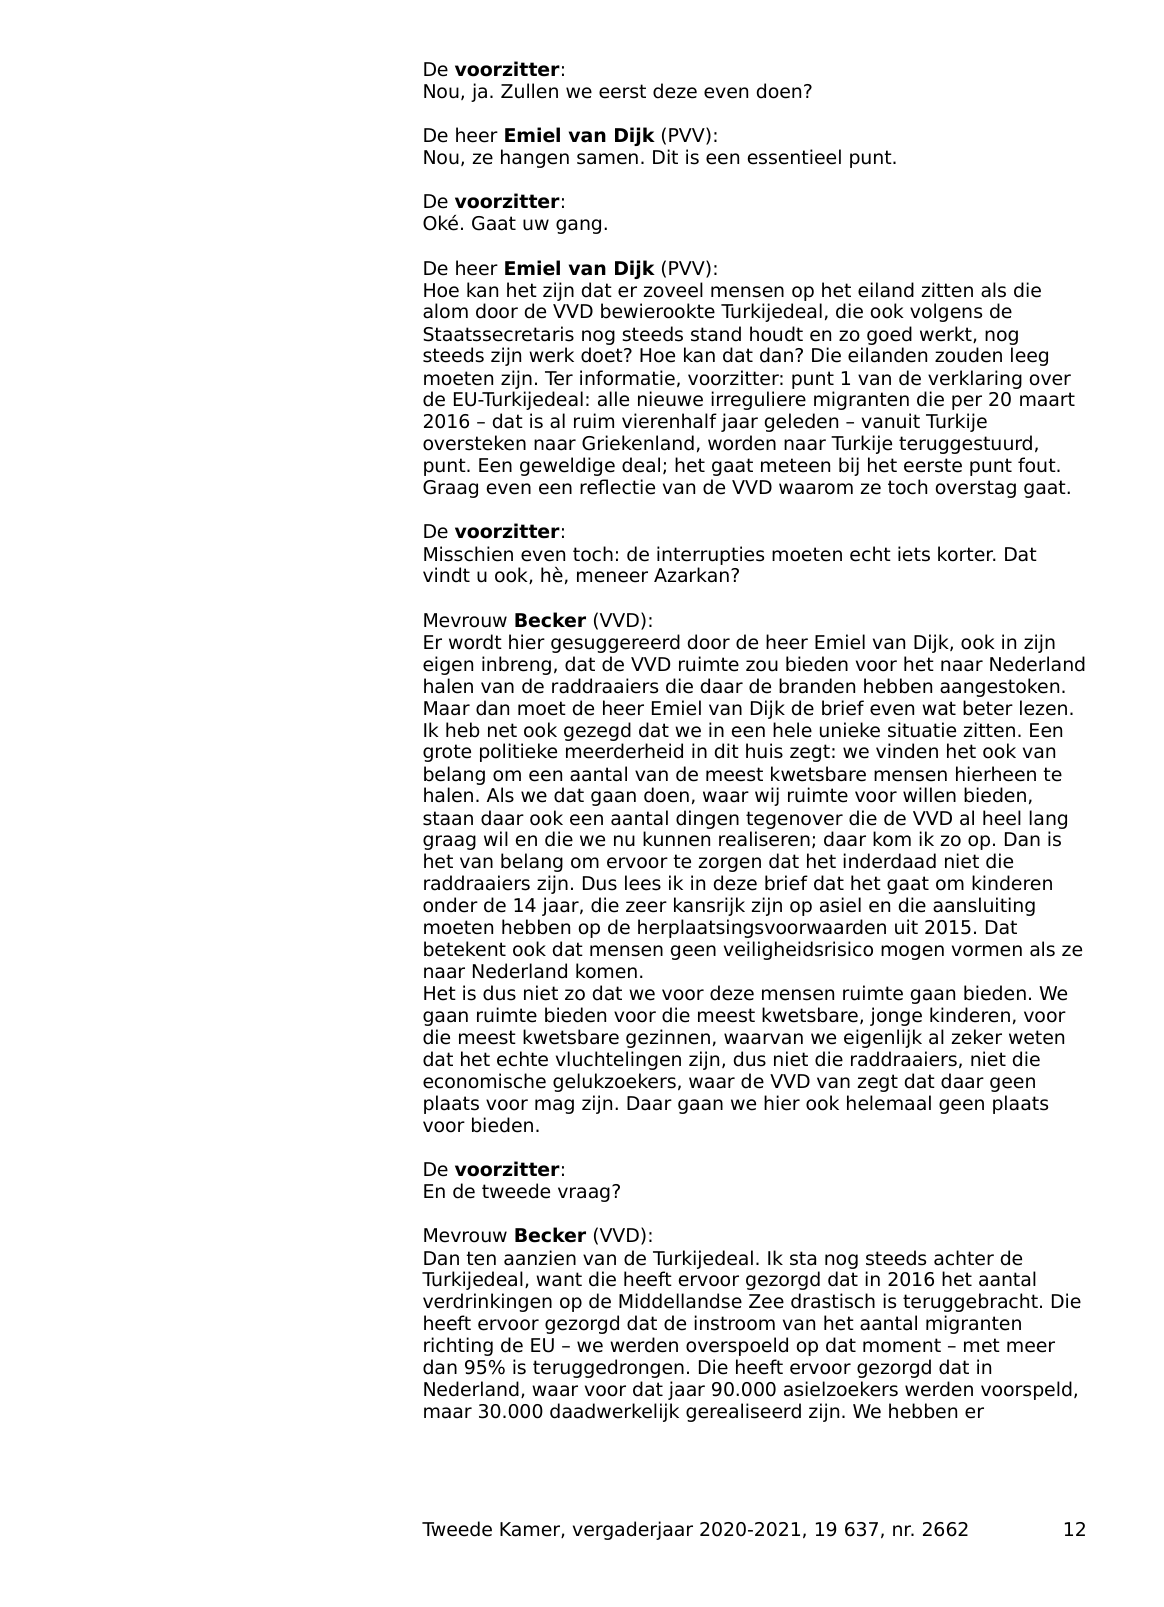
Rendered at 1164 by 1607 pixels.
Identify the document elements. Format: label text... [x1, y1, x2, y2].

text Mevrouw Becker (VVD): [422, 609, 1087, 632]
text En de tweede vraag? [422, 1181, 1087, 1203]
text Hoe kan het zijn dat er zoveel mensen op het eiland zitten als die alom door de VVD bewierookte Turkijedeal, die ook volgens de Staatssecretaris nog steeds stand houdt en zo goed werkt, nog steeds zijn werk doet? Hoe kan dat dan? Die eilanden zouden leeg moeten zijn. Ter informatie, voorzitter: punt 1 van de verklaring over de EU-Turkijedeal: alle nieuwe irreguliere migranten die per 20 maart 2016 – dat is al ruim vierenhalf jaar geleden – vanuit Turkije oversteken naar Griekenland, worden naar Turkije teruggestuurd, punt. Een geweldige deal; het gaat meteen bij het eerste punt fout. Graag even een reflectie van de VVD waarom ze toch overstag gaat. [422, 279, 1087, 499]
text Oké. Gaat uw gang. [422, 213, 1087, 235]
text De voorzitter: [422, 1159, 1087, 1181]
text De heer Emiel van Dijk (PVV): [422, 125, 1087, 147]
text De voorzitter: [422, 191, 1087, 213]
text Nou, ja. Zullen we eerst deze even doen? [422, 81, 1087, 103]
text De voorzitter: [422, 521, 1087, 543]
text De heer Emiel van Dijk (PVV): [422, 257, 1087, 279]
text Het is dus niet zo dat we voor deze mensen ruimte gaan bieden. We gaan ruimte bieden voor die meest kwetsbare, jonge kinderen, voor die meest kwetsbare gezinnen, waarvan we eigenlijk al zeker weten dat het echte vluchtelingen zijn, dus niet die raddraaiers, niet die economische gelukzoekers, waar de VVD van zegt dat daar geen plaats voor mag zijn. Daar gaan we hier ook helemaal geen plaats voor bieden. [422, 983, 1087, 1137]
text De voorzitter: [422, 59, 1087, 81]
text Misschien even toch: de interrupties moeten echt iets korter. Dat vindt u ook, hè, meneer Azarkan? [422, 543, 1087, 587]
text Dan ten aanzien van de Turkijedeal. Ik sta nog steeds achter de Turkijedeal, want die heeft ervoor gezorgd dat in 2016 het aantal verdrinkingen op de Middellandse Zee drastisch is teruggebracht. Die heeft ervoor gezorgd dat de instroom van het aantal migranten richting de EU – we werden overspoeld op dat moment – met meer dan 95% is teruggedrongen. Die heeft ervoor gezorgd dat in Nederland, waar voor dat jaar 90.000 asielzoekers werden voorspeld, maar 30.000 daadwerkelijk gerealiseerd zijn. We hebben er [422, 1247, 1087, 1423]
text Er wordt hier gesuggereerd door de heer Emiel van Dijk, ook in zijn eigen inbreng, dat de VVD ruimte zou bieden voor het naar Nederland halen van de raddraaiers die daar de branden hebben aangestoken. Maar dan moet de heer Emiel van Dijk de brief even wat beter lezen. Ik heb net ook gezegd dat we in een hele unieke situatie zitten. Een grote politieke meerderheid in dit huis zegt: we vinden het ook van belang om een aantal van de meest kwetsbare mensen hierheen te halen. Als we dat gaan doen, waar wij ruimte voor willen bieden, staan daar ook een aantal dingen tegenover die de VVD al heel lang graag wil en die we nu kunnen realiseren; daar kom ik zo op. Dan is het van belang om ervoor te zorgen dat het inderdaad niet die raddraaiers zijn. Dus lees ik in deze brief dat het gaat om kinderen onder de 14 jaar, die zeer kansrijk zijn op asiel en die aansluiting moeten hebben op de herplaatsingsvoorwaarden uit 2015. Dat betekent ook dat mensen geen veiligheidsrisico mogen vormen als ze naar Nederland komen. [422, 632, 1087, 983]
text Mevrouw Becker (VVD): [422, 1225, 1087, 1247]
text Nou, ze hangen samen. Dit is een essentieel punt. [422, 147, 1087, 169]
